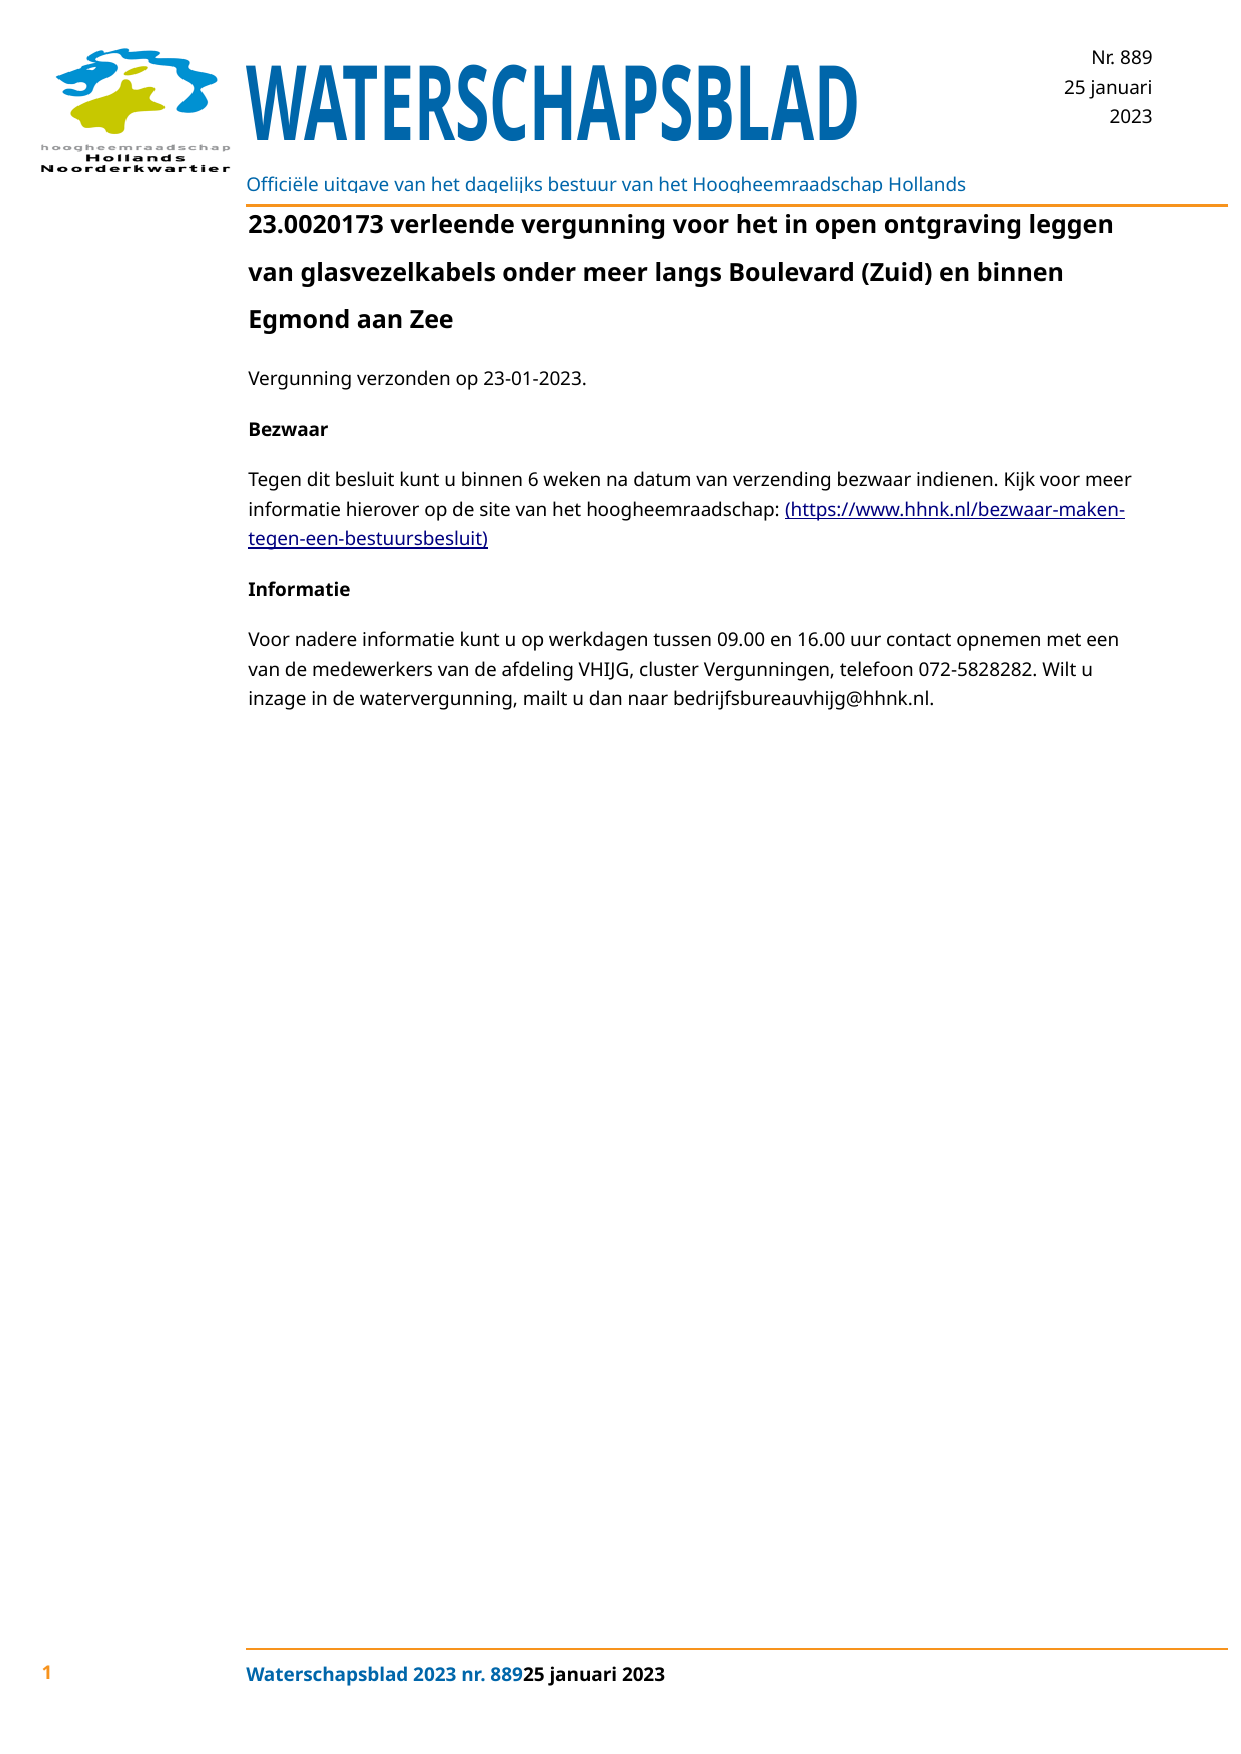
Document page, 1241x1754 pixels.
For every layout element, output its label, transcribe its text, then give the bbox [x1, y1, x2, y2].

text Tegen dit besluit kunt u binnen 6 weken na datum van verzending bezwaar indienen. Kijk voor meer informatie hierover op de site van het hoogheemraadschap: (https://www.hhnk.nl/bezwaar-maken-tegen-een-bestuursbesluit) [248, 466, 1152, 551]
text Voor nadere informatie kunt u op werkdagen tussen 09.00 en 16.00 uur contact opnemen met een van de medewerkers van de afdeling VHIJG, cluster Vergunningen, telefoon 072-5828282. Wilt u inzage in de watervergunning, mailt u dan naar bedrijfsbureauvhijg@hhnk.nl. [248, 626, 1152, 711]
text Bezwaar [248, 416, 1152, 442]
text Vergunning verzonden op 23-01-2023. [248, 366, 1152, 391]
text 23.0020173 verleende vergunning voor het in open ontgraving leggen van glasvezelkabels onder meer langs Boulevard (Zuid) en binnen Egmond aan Zee [248, 207, 1152, 336]
picture [41, 47, 231, 172]
text Informatie [248, 576, 1152, 602]
